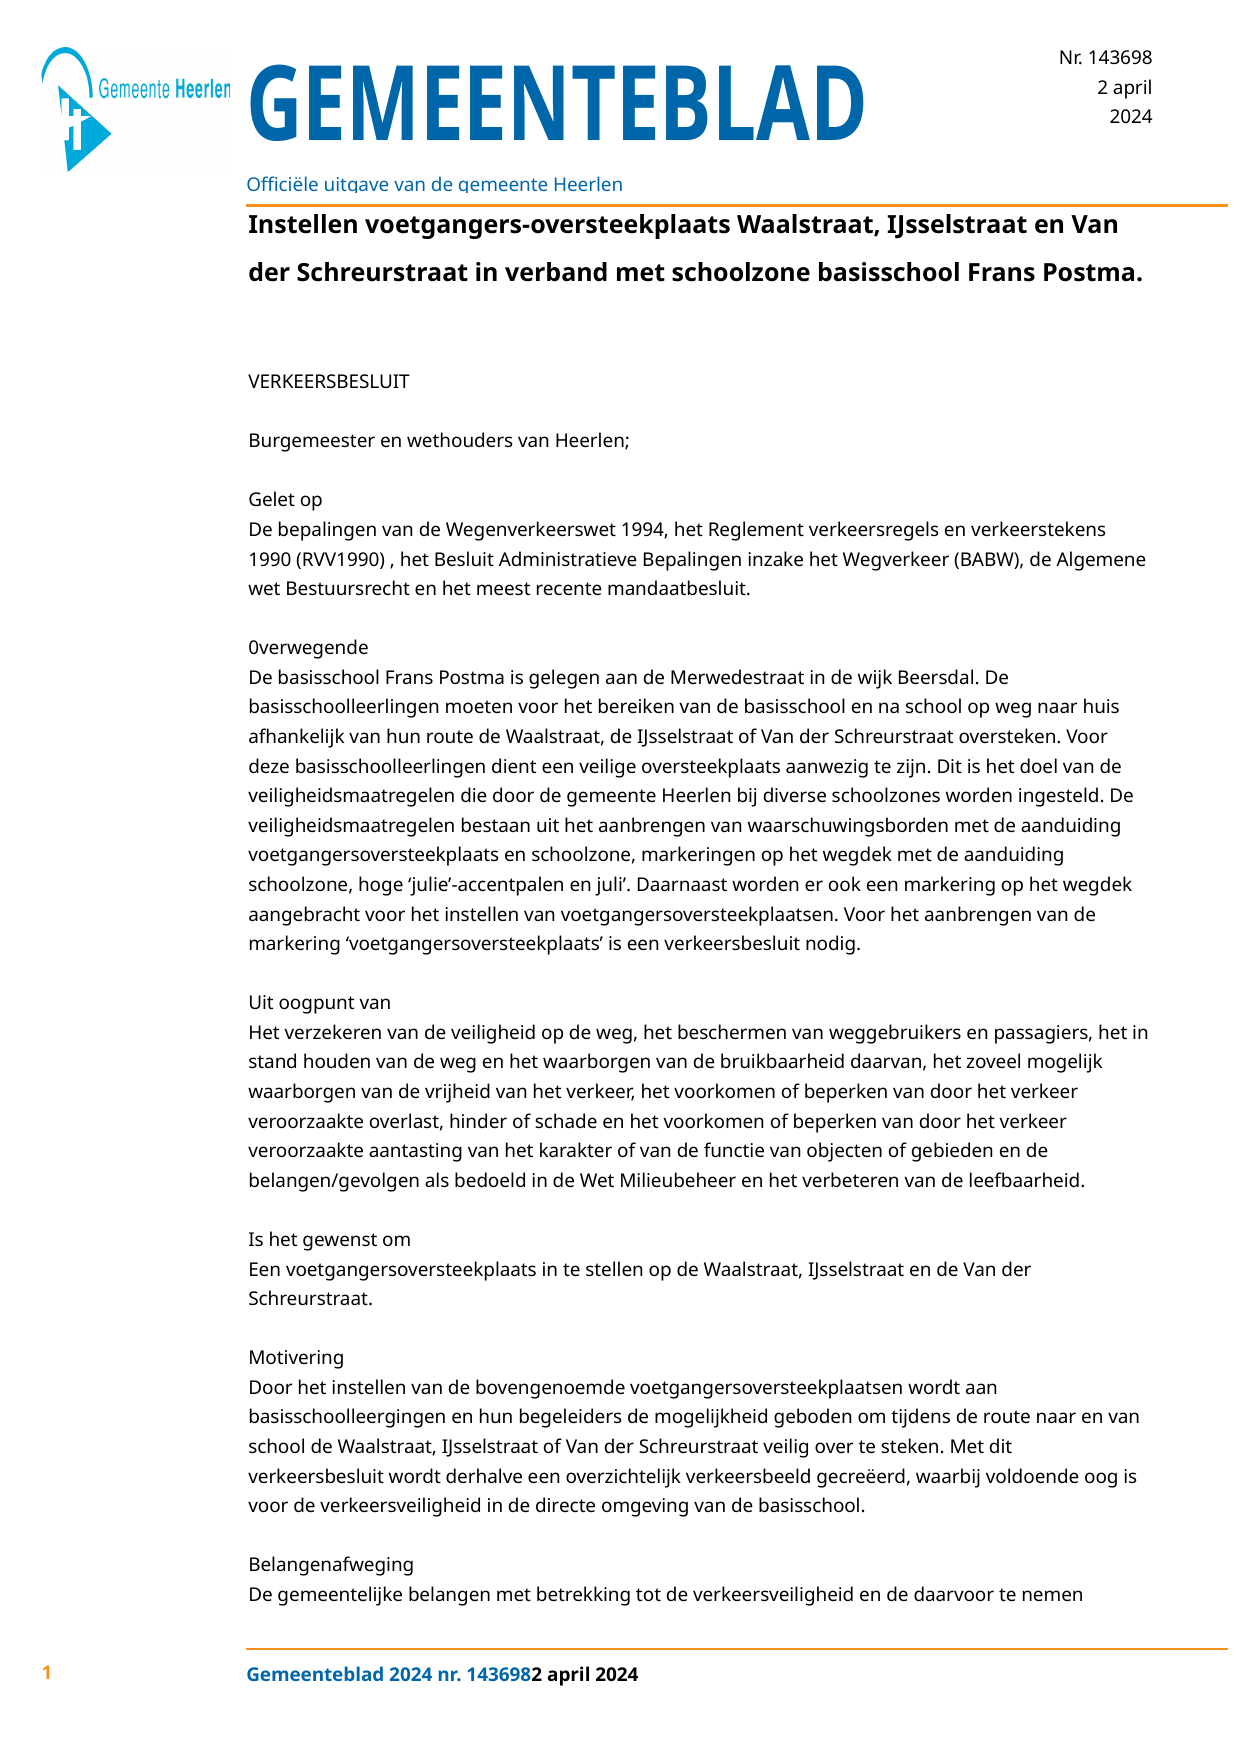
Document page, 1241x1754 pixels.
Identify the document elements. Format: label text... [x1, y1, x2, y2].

text Belangenafweging [248, 1552, 1152, 1577]
text De gemeentelijke belangen met betrekking tot de verkeersveiligheid en de daarvoor te nemen [248, 1581, 1152, 1607]
text Is het gewenst om [248, 1226, 1152, 1252]
text Instellen voetgangers-oversteekplaats Waalstraat, IJsselstraat en Van der Schreurstraat in verband met schoolzone basisschool Frans Postma. [248, 207, 1152, 288]
text De bepalingen van de Wegenverkeerswet 1994, het Reglement verkeersregels en verkeerstekens 1990 (RVV1990) , het Besluit Administratieve Bepalingen inzake het Wegverkeer (BABW), de Algemene wet Bestuursrecht en het meest recente mandaatbesluit. [248, 516, 1152, 601]
text Het verzekeren van de veiligheid op de weg, het beschermen van weggebruikers en passagiers, het in stand houden van de weg en het waarborgen van de bruikbaarheid daarvan, het zoveel mogelijk waarborgen van de vrijheid van het verkeer, het voorkomen of beperken van door het verkeer veroorzaakte overlast, hinder of schade en het voorkomen of beperken van door het verkeer veroorzaakte aantasting van het karakter of van de functie van objecten of gebieden en de belangen/gevolgen als bedoeld in de Wet Milieubeheer en het verbeteren van de leefbaarheid. [248, 1019, 1152, 1193]
text Motivering [248, 1344, 1152, 1370]
text Gelet op [248, 487, 1152, 512]
text 0verwegende [248, 634, 1152, 660]
picture [41, 47, 231, 172]
text Door het instellen van de bovengenoemde voetgangersoversteekplaatsen wordt aan basisschoolleergingen en hun begeleiders de mogelijkheid geboden om tijdens de route naar en van school de Waalstraat, IJsselstraat of Van der Schreurstraat veilig over te steken. Met dit verkeersbesluit wordt derhalve een overzichtelijk verkeersbeeld gecreëerd, waarbij voldoende oog is voor de verkeersveiligheid in de directe omgeving van de basisschool. [248, 1374, 1152, 1518]
text Uit oogpunt van [248, 989, 1152, 1015]
text Een voetgangersoversteekplaats in te stellen op de Waalstraat, IJsselstraat en de Van der Schreurstraat. [248, 1256, 1152, 1311]
text De basisschool Frans Postma is gelegen aan de Merwedestraat in de wijk Beersdal. De basisschoolleerlingen moeten voor het bereiken van de basisschool en na school op weg naar huis afhankelijk van hun route de Waalstraat, de IJsselstraat of Van der Schreurstraat oversteken. Voor deze basisschoolleerlingen dient een veilige oversteekplaats aanwezig te zijn. Dit is het doel van de veiligheidsmaatregelen die door de gemeente Heerlen bij diverse schoolzones worden ingesteld. De veiligheidsmaatregelen bestaan uit het aanbrengen van waarschuwingsborden met de aanduiding voetgangersoversteekplaats en schoolzone, markeringen op het wegdek met de aanduiding schoolzone, hoge ‘julie’-accentpalen en juli’. Daarnaast worden er ook een markering op het wegdek aangebracht voor het instellen van voetgangersoversteekplaatsen. Voor het aanbrengen van de markering ‘voetgangersoversteekplaats’ is een verkeersbesluit nodig. [248, 664, 1152, 956]
text Burgemeester en wethouders van Heerlen; [248, 427, 1152, 453]
picture [41, 47, 59, 70]
text VERKEERSBESLUIT [248, 368, 1152, 394]
